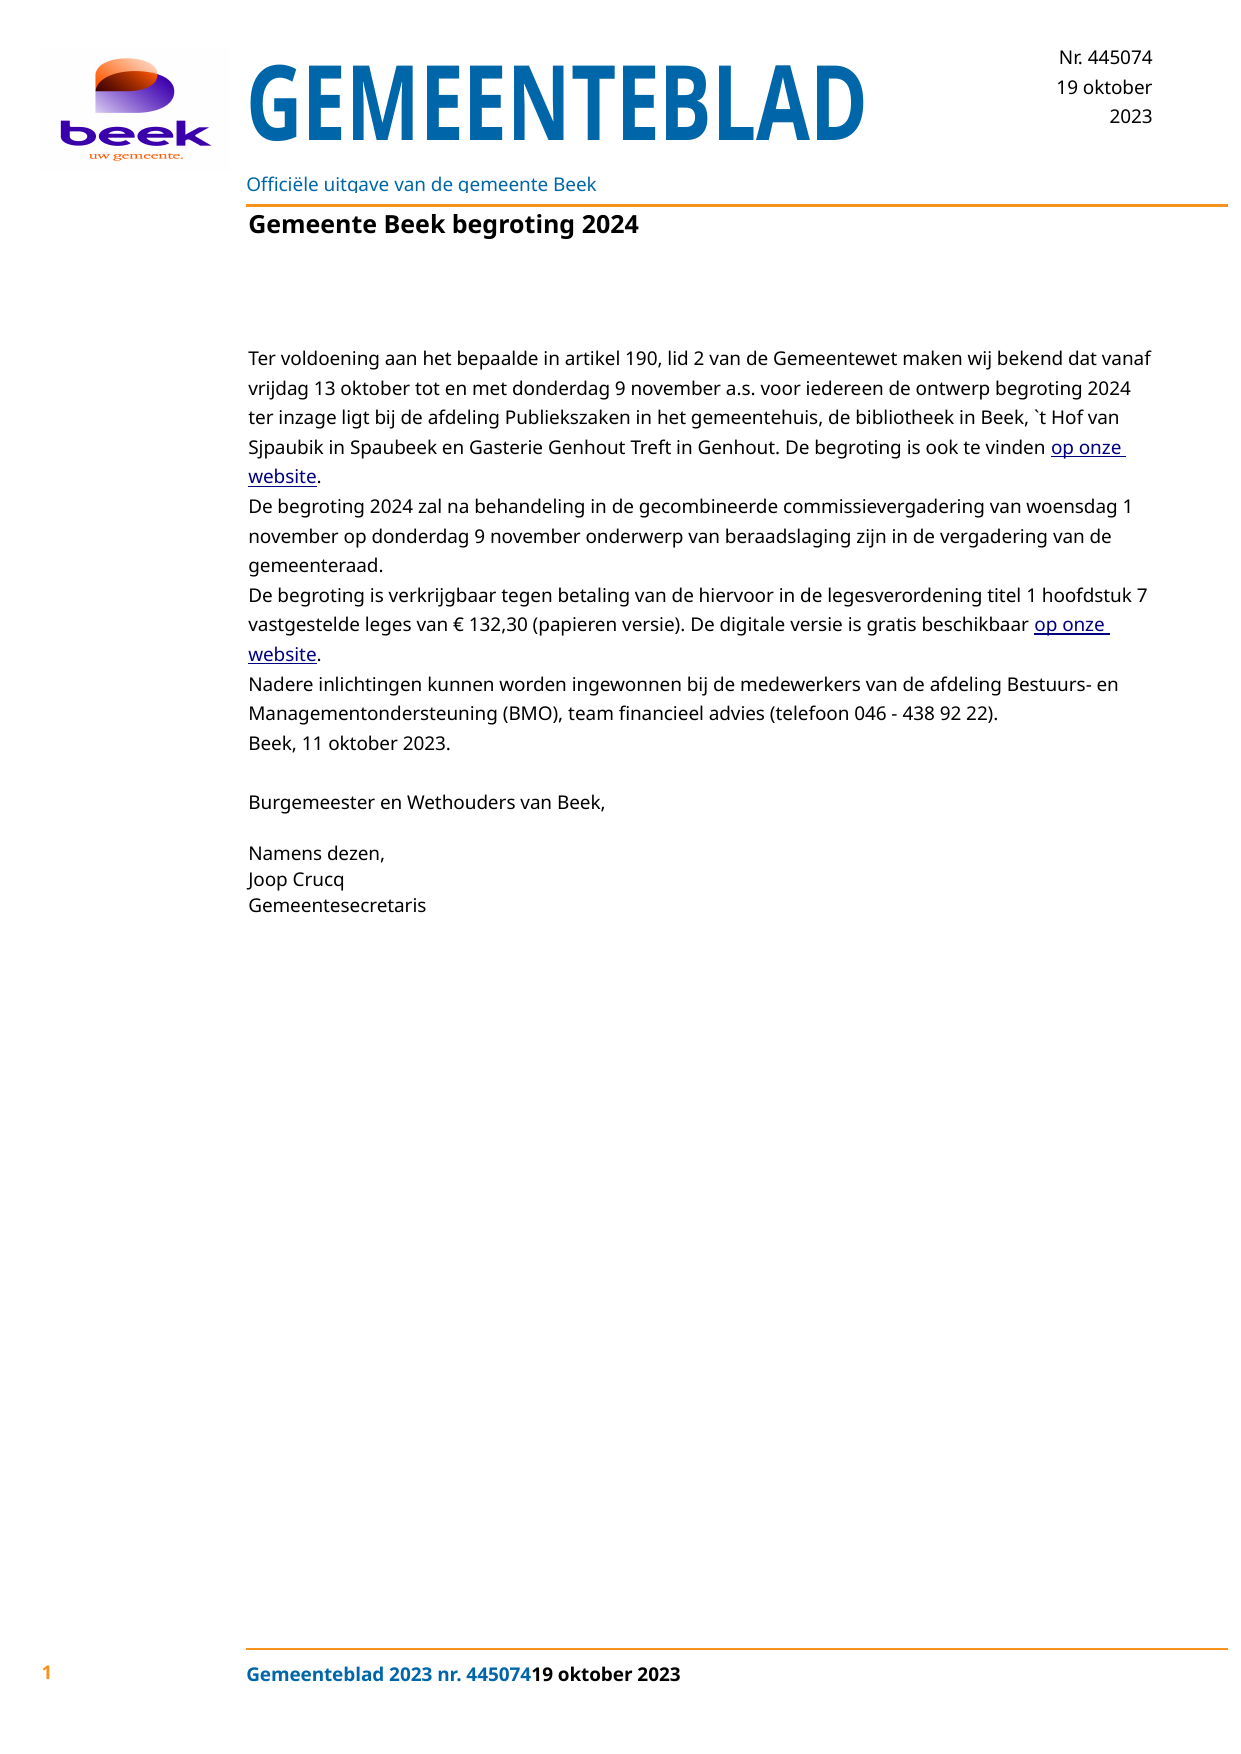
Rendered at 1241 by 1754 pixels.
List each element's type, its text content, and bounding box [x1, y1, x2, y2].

picture [41, 47, 231, 172]
text Burgemeester en Wethouders van Beek, [248, 789, 1152, 815]
text Ter voldoening aan het bepaalde in artikel 190, lid 2 van de Gemeentewet maken wij bekend dat vanaf vrijdag 13 oktober tot en met donderdag 9 november a.s. voor iedereen de ontwerp begroting 2024 ter inzage ligt bij de afdeling Publiekszaken in het gemeentehuis, de bibliotheek in Beek, `t Hof van Sjpaubik in Spaubeek en Gasterie Genhout Treft in Genhout. De begroting is ook te vinden op onze website. [248, 345, 1152, 489]
text Namens dezen, [248, 841, 1152, 866]
text Gemeentesecretaris [248, 892, 1152, 918]
text Beek, 11 oktober 2023. [248, 730, 1152, 756]
text De begroting is verkrijgbaar tegen betaling van de hiervoor in de legesverordening titel 1 hoofdstuk 7 vastgestelde leges van € 132,30 (papieren versie). De digitale versie is gratis beschikbaar op onze website. [248, 582, 1152, 667]
text Joop Crucq [248, 866, 1152, 892]
text Nadere inlichtingen kunnen worden ingewonnen bij de medewerkers van de afdeling Bestuurs- en Managementondersteuning (BMO), team financieel advies (telefoon 046 - 438 92 22). [248, 671, 1152, 726]
text Gemeente Beek begroting 2024 [248, 207, 1152, 241]
text De begroting 2024 zal na behandeling in de gecombineerde commissievergadering van woensdag 1 november op donderdag 9 november onderwerp van beraadslaging zijn in de vergadering van de gemeenteraad. [248, 493, 1152, 578]
